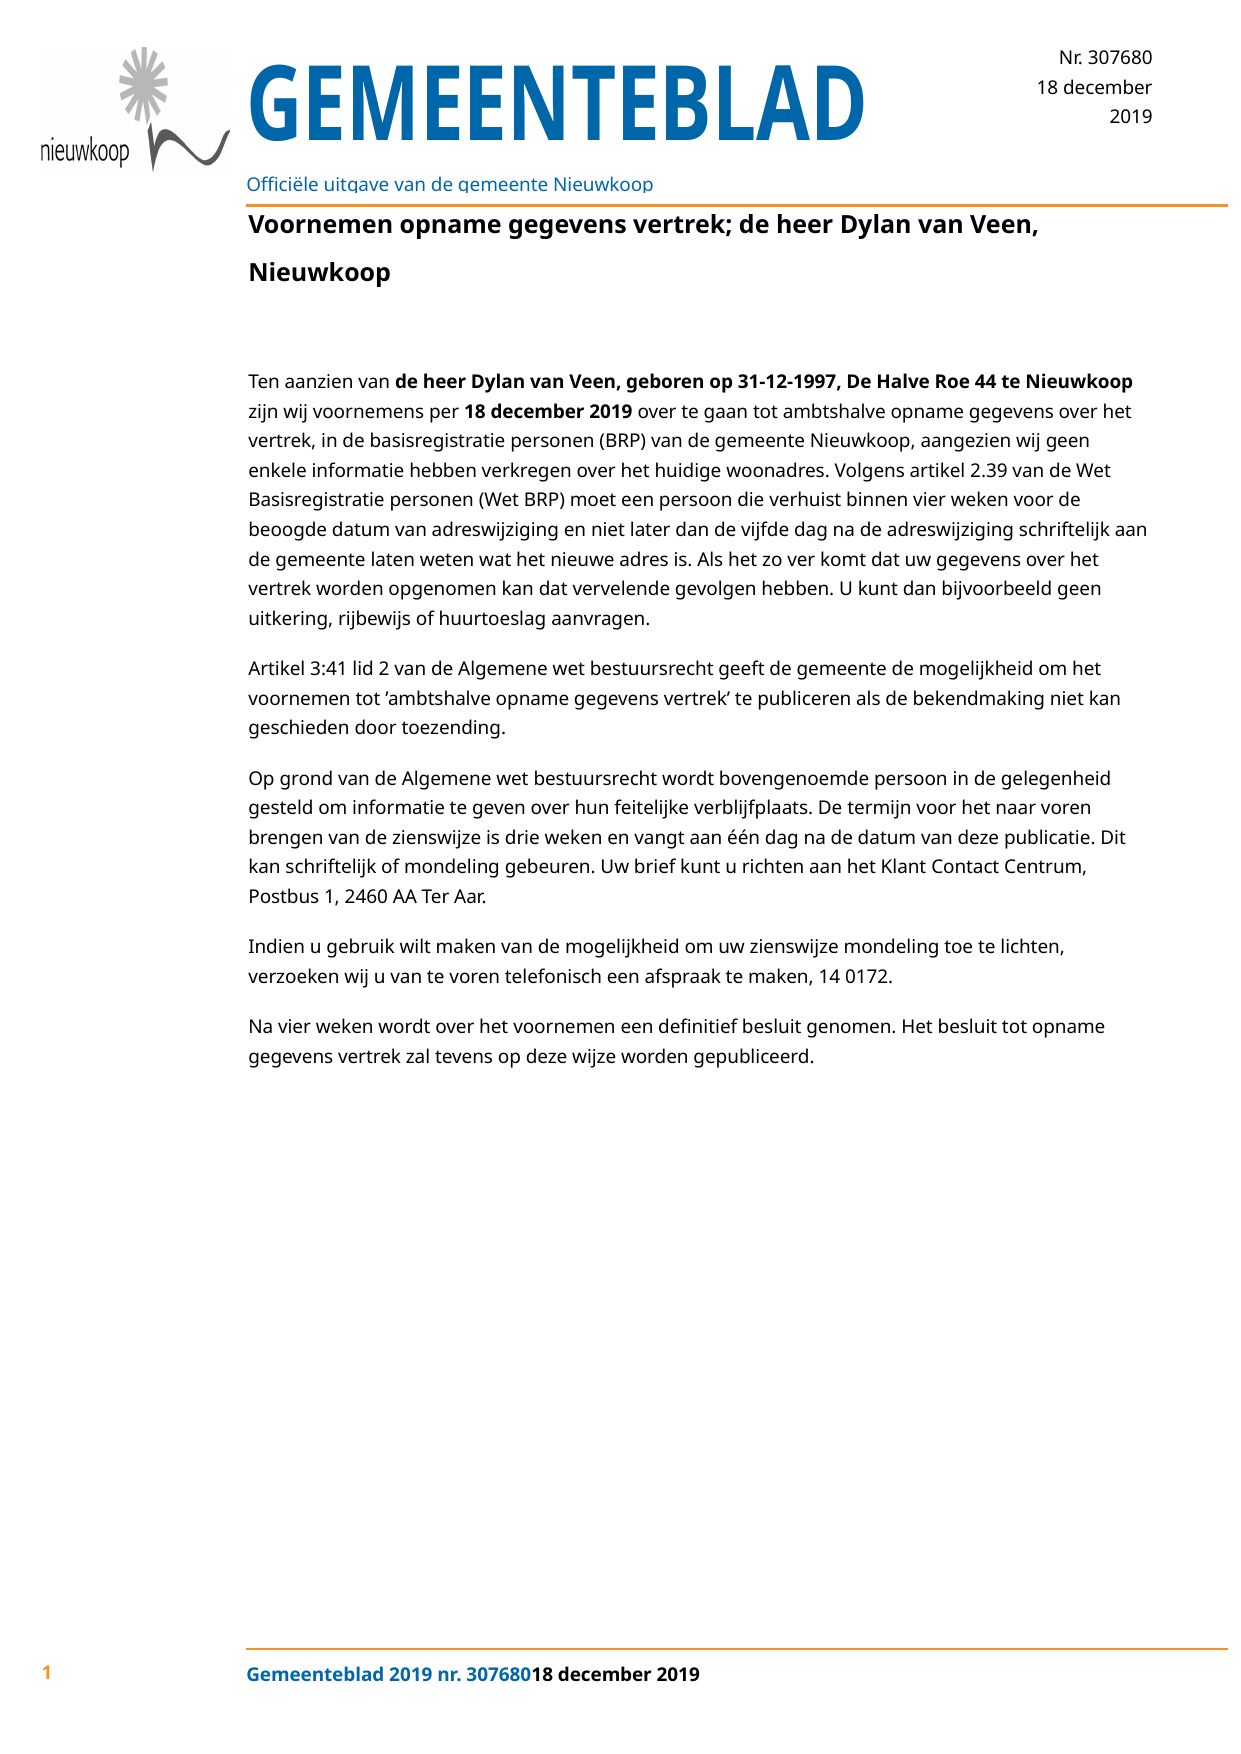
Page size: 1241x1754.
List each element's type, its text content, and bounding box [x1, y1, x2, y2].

text Voornemen opname gegevens vertrek; de heer Dylan van Veen, Nieuwkoop [248, 207, 1152, 288]
text Na vier weken wordt over het voornemen een definitief besluit genomen. Het besluit tot opname gegevens vertrek zal tevens op deze wijze worden gepubliceerd. [248, 1014, 1152, 1069]
text Artikel 3:41 lid 2 van de Algemene wet bestuursrecht geeft de gemeente de mogelijkheid om het voornemen tot ’ambtshalve opname gegevens vertrek’ te publiceren als de bekendmaking niet kan geschieden door toezending. [248, 655, 1152, 740]
text Indien u gebruik wilt maken van de mogelijkheid om uw zienswijze mondeling toe te lichten, verzoeken wij u van te voren telefonisch een afspraak te maken, 14 0172. [248, 934, 1152, 989]
text Ten aanzien van de heer Dylan van Veen, geboren op 31-12-1997, De Halve Roe 44 te Nieuwkoop zijn wij voornemens per 18 december 2019 over te gaan tot ambtshalve opname gegevens over het vertrek, in de basisregistratie personen (BRP) van de gemeente Nieuwkoop, aangezien wij geen enkele informatie hebben verkregen over het huidige woonadres. Volgens artikel 2.39 van de Wet Basisregistratie personen (Wet BRP) moet een persoon die verhuist binnen vier weken voor de beoogde datum van adreswijziging en niet later dan de vijfde dag na de adreswijziging schriftelijk aan de gemeente laten weten wat het nieuwe adres is. Als het zo ver komt dat uw gegevens over het vertrek worden opgenomen kan dat vervelende gevolgen hebben. U kunt dan bijvoorbeeld geen uitkering, rijbewijs of huurtoeslag aanvragen. [248, 368, 1152, 631]
text Op grond van de Algemene wet bestuursrecht wordt bovengenoemde persoon in de gelegenheid gesteld om informatie te geven over hun feitelijke verblijfplaats. De termijn voor het naar voren brengen van de zienswijze is drie weken en vangt aan één dag na de datum van deze publicatie. Dit kan schriftelijk of mondeling gebeuren. Uw brief kunt u richten aan het Klant Contact Centrum, Postbus 1, 2460 AA Ter Aar. [248, 765, 1152, 909]
picture [41, 47, 231, 172]
